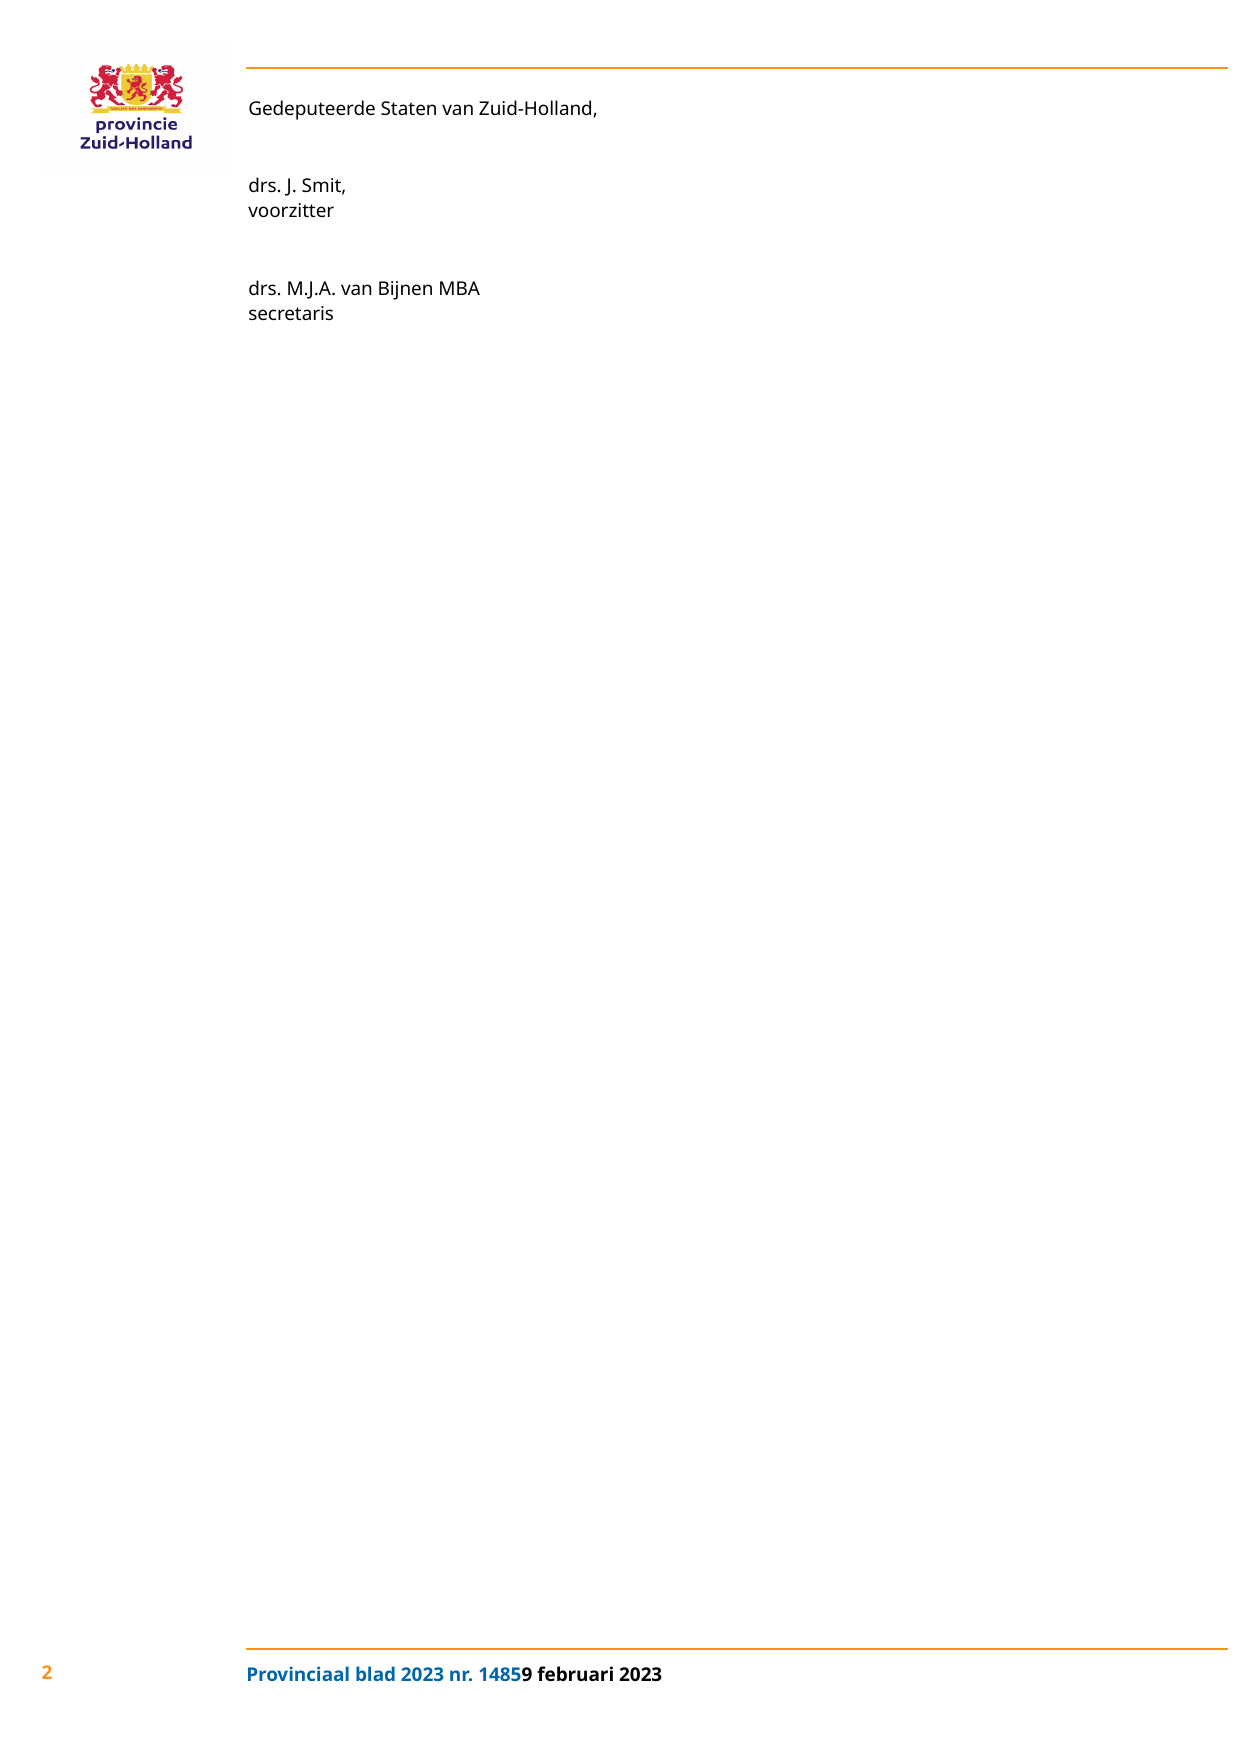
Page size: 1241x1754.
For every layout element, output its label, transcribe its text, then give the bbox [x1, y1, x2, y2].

text voorzitter [248, 198, 1152, 223]
text Gedeputeerde Staten van Zuid-Holland, [248, 95, 1152, 121]
text secretaris [248, 301, 1152, 326]
text drs. M.J.A. van Bijnen MBA [248, 275, 1152, 301]
picture [41, 47, 231, 172]
text drs. J. Smit, [248, 172, 1152, 198]
